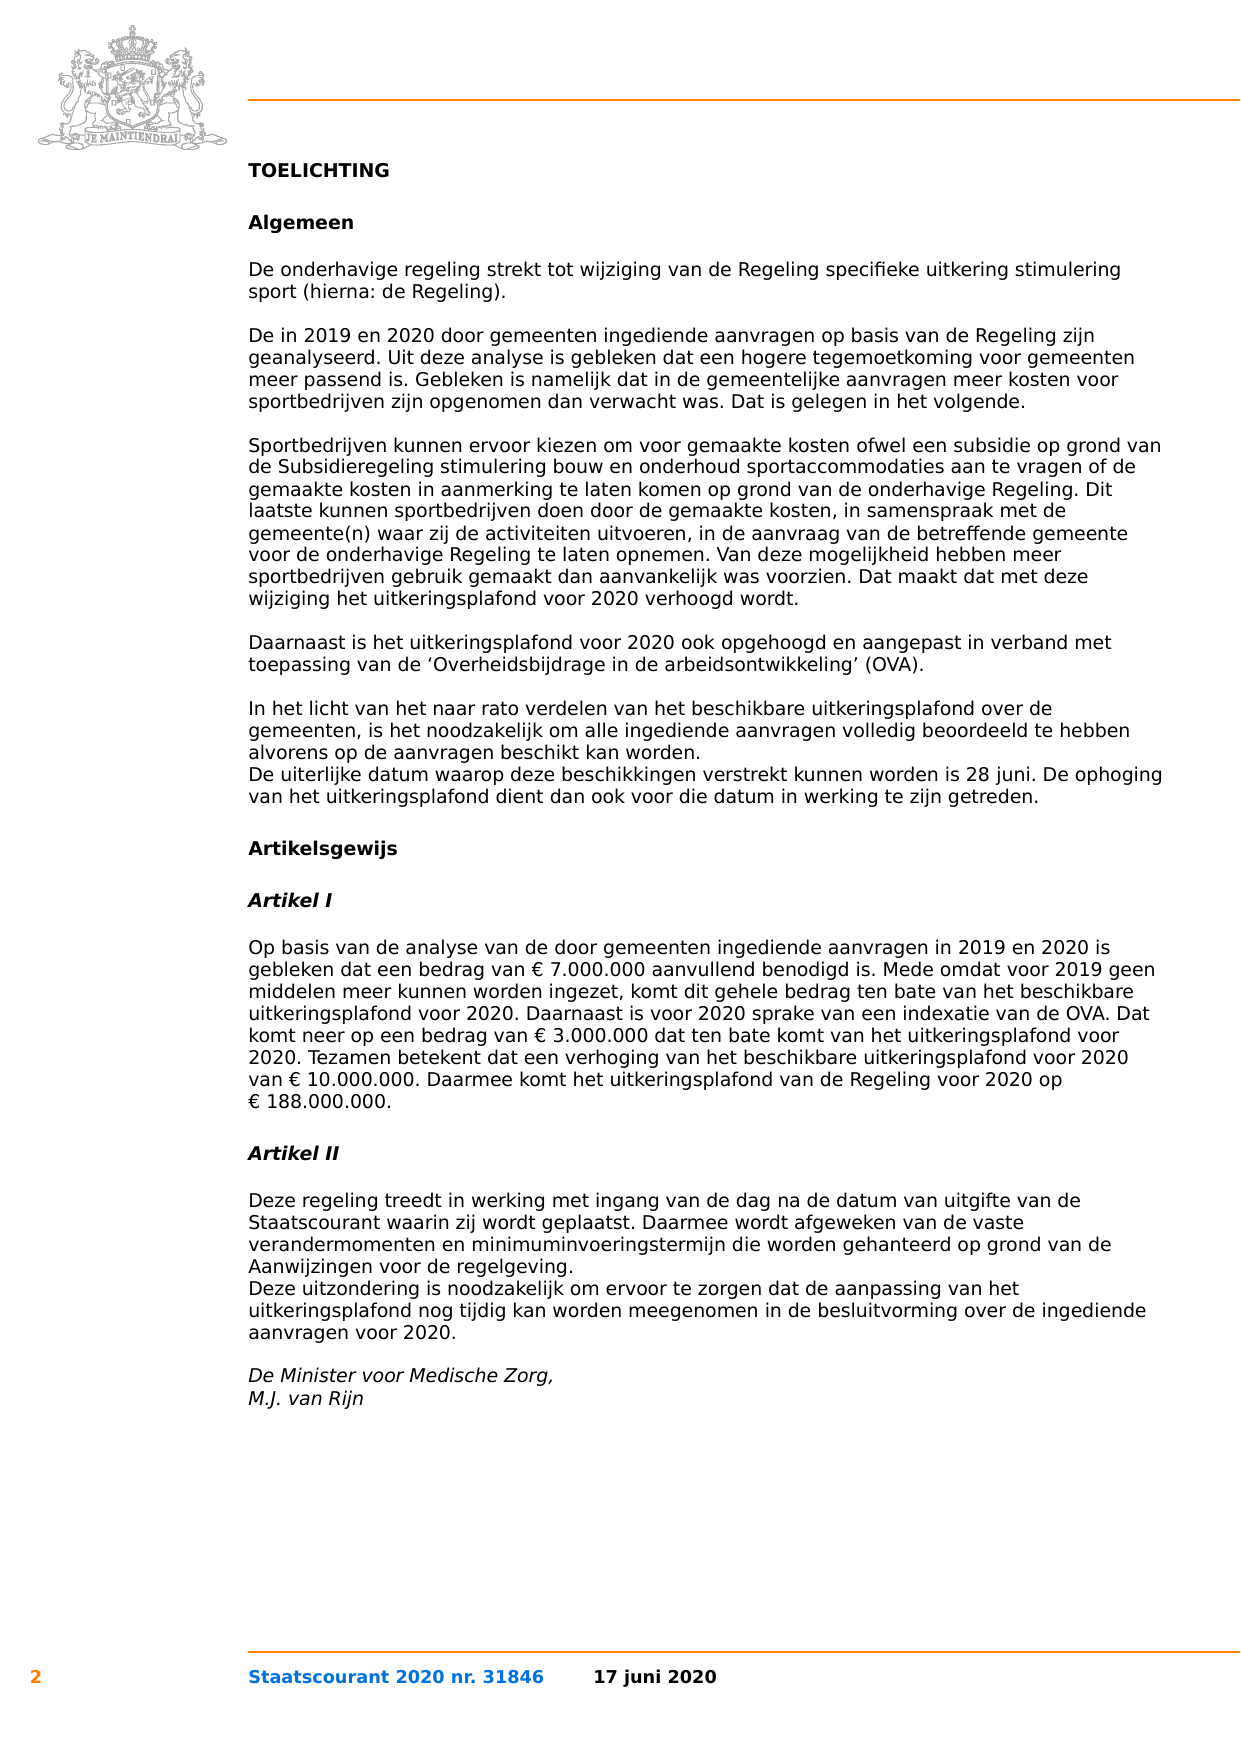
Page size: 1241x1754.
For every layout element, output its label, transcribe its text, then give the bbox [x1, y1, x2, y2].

text De onderhavige regeling strekt tot wijziging van de Regeling specifieke uitkering stimulering sport (hierna: de Regeling). [248, 259, 1163, 303]
subtitle TOELICHTING [248, 160, 1163, 182]
subtitle Artikel II [248, 1143, 1163, 1165]
text De in 2019 en 2020 door gemeenten ingediende aanvragen op basis van de Regeling zijn geanalyseerd. Uit deze analyse is gebleken dat een hogere tegemoetkoming voor gemeenten meer passend is. Gebleken is namelijk dat in de gemeentelijke aanvragen meer kosten voor sportbedrijven zijn opgenomen dan verwacht was. Dat is gelegen in het volgende. [248, 325, 1163, 413]
text Daarnaast is het uitkeringsplafond voor 2020 ook opgehoogd en aangepast in verband met toepassing van de ‘Overheidsbijdrage in de arbeidsontwikkeling’ (OVA). [248, 632, 1163, 676]
subtitle Algemeen [248, 212, 1163, 234]
text Op basis van de analyse van de door gemeenten ingediende aanvragen in 2019 en 2020 is gebleken dat een bedrag van € 7.000.000 aanvullend benodigd is. Mede omdat voor 2019 geen middelen meer kunnen worden ingezet, komt dit gehele bedrag ten bate van het beschikbare uitkeringsplafond voor 2020. Daarnaast is voor 2020 sprake van een indexatie van de OVA. Dat komt neer op een bedrag van € 3.000.000 dat ten bate komt van het uitkeringsplafond voor 2020. Tezamen betekent dat een verhoging van het beschikbare uitkeringsplafond voor 2020 van € 10.000.000. Daarmee komt het uitkeringsplafond van de Regeling voor 2020 op € 188.000.000. [248, 937, 1163, 1113]
subtitle Artikel I [248, 890, 1163, 912]
text De Minister voor Medische Zorg, M.J. van Rijn [248, 1365, 1163, 1409]
subtitle Artikelsgewijs [248, 838, 1163, 860]
text In het licht van het naar rato verdelen van het beschikbare uitkeringsplafond over de gemeenten, is het noodzakelijk om alle ingediende aanvragen volledig beoordeeld te hebben alvorens op de aanvragen beschikt kan worden. [248, 698, 1163, 764]
text Deze regeling treedt in werking met ingang van de dag na de datum van uitgifte van de Staatscourant waarin zij wordt geplaatst. Daarmee wordt afgeweken van de vaste verandermomenten en minimuminvoeringstermijn die worden gehanteerd op grond van de Aanwijzingen voor de regelgeving. [248, 1190, 1163, 1278]
picture [38, 25, 227, 150]
text Sportbedrijven kunnen ervoor kiezen om voor gemaakte kosten ofwel een subsidie op grond van de Subsidieregeling stimulering bouw en onderhoud sportaccommodaties aan te vragen of de gemaakte kosten in aanmerking te laten komen op grond van de onderhavige Regeling. Dit laatste kunnen sportbedrijven doen door de gemaakte kosten, in samenspraak met de gemeente(n) waar zij de activiteiten uitvoeren, in de aanvraag van de betreffende gemeente voor de onderhavige Regeling te laten opnemen. Van deze mogelijkheid hebben meer sportbedrijven gebruik gemaakt dan aanvankelijk was voorzien. Dat maakt dat met deze wijziging het uitkeringsplafond voor 2020 verhoogd wordt. [248, 434, 1163, 610]
text Deze uitzondering is noodzakelijk om ervoor te zorgen dat de aanpassing van het uitkeringsplafond nog tijdig kan worden meegenomen in de besluitvorming over de ingediende aanvragen voor 2020. [248, 1278, 1163, 1343]
text De uiterlijke datum waarop deze beschikkingen verstrekt kunnen worden is 28 juni. De ophoging van het uitkeringsplafond dient dan ook voor die datum in werking te zijn getreden. [248, 764, 1163, 808]
